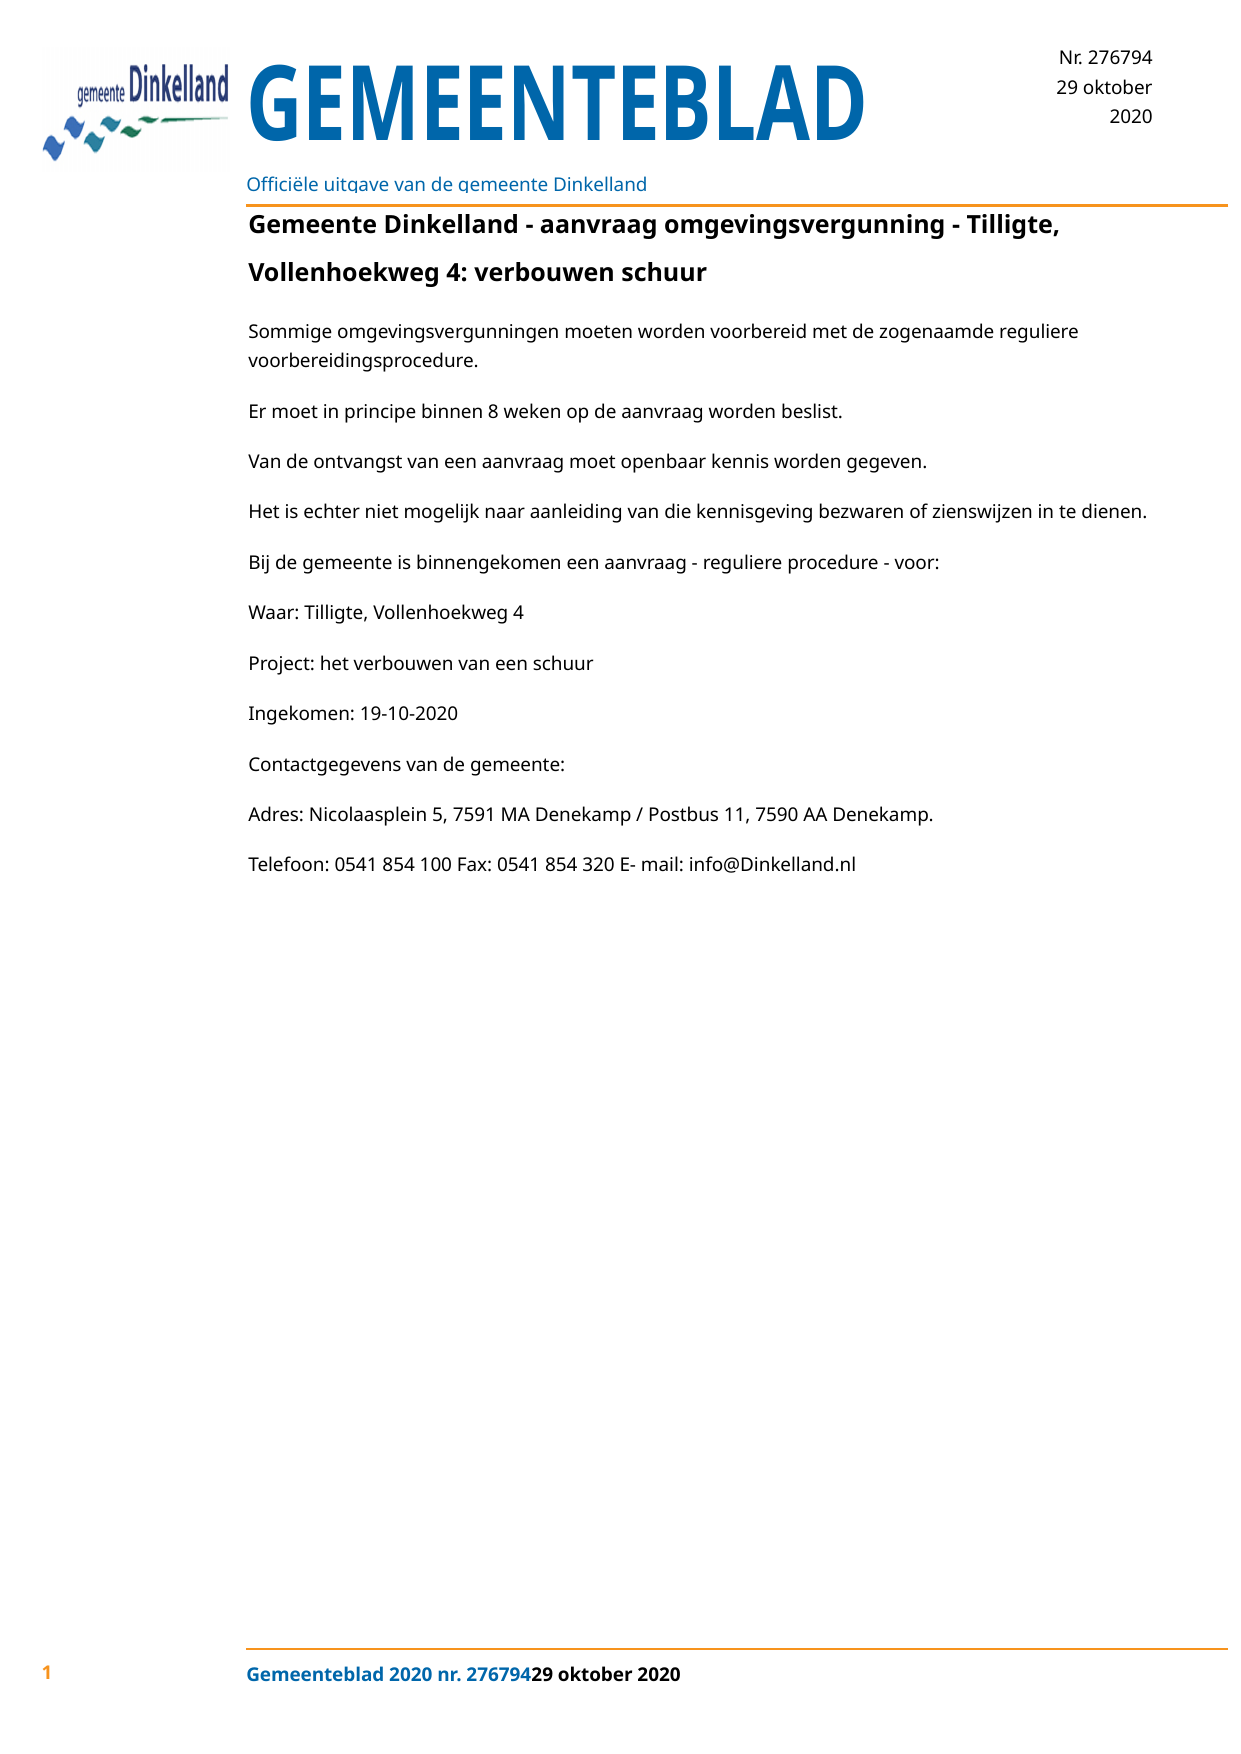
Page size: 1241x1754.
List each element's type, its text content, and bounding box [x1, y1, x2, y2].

text Gemeente Dinkelland - aanvraag omgevingsvergunning - Tilligte, Vollenhoekweg 4: verbouwen schuur [248, 207, 1152, 288]
picture [41, 47, 231, 172]
text Sommige omgevingsvergunningen moeten worden voorbereid met de zogenaamde reguliere voorbereidingsprocedure. [248, 318, 1152, 373]
text Bij de gemeente is binnengekomen een aanvraag - reguliere procedure - voor: [248, 549, 1152, 575]
text Contactgegevens van de gemeente: [248, 751, 1152, 777]
text Project: het verbouwen van een schuur [248, 650, 1152, 676]
text Adres: Nicolaasplein 5, 7591 MA Denekamp / Postbus 11, 7590 AA Denekamp. [248, 801, 1152, 827]
text Het is echter niet mogelijk naar aanleiding van die kennisgeving bezwaren of zienswijzen in te dienen. [248, 499, 1152, 524]
text Er moet in principe binnen 8 weken op de aanvraag worden beslist. [248, 398, 1152, 424]
text Telefoon: 0541 854 100 Fax: 0541 854 320 E- mail: info@Dinkelland.nl [248, 852, 1152, 877]
text Van de ontvangst van een aanvraag moet openbaar kennis worden gegeven. [248, 448, 1152, 474]
text Ingekomen: 19-10-2020 [248, 700, 1152, 726]
text Waar: Tilligte, Vollenhoekweg 4 [248, 599, 1152, 625]
